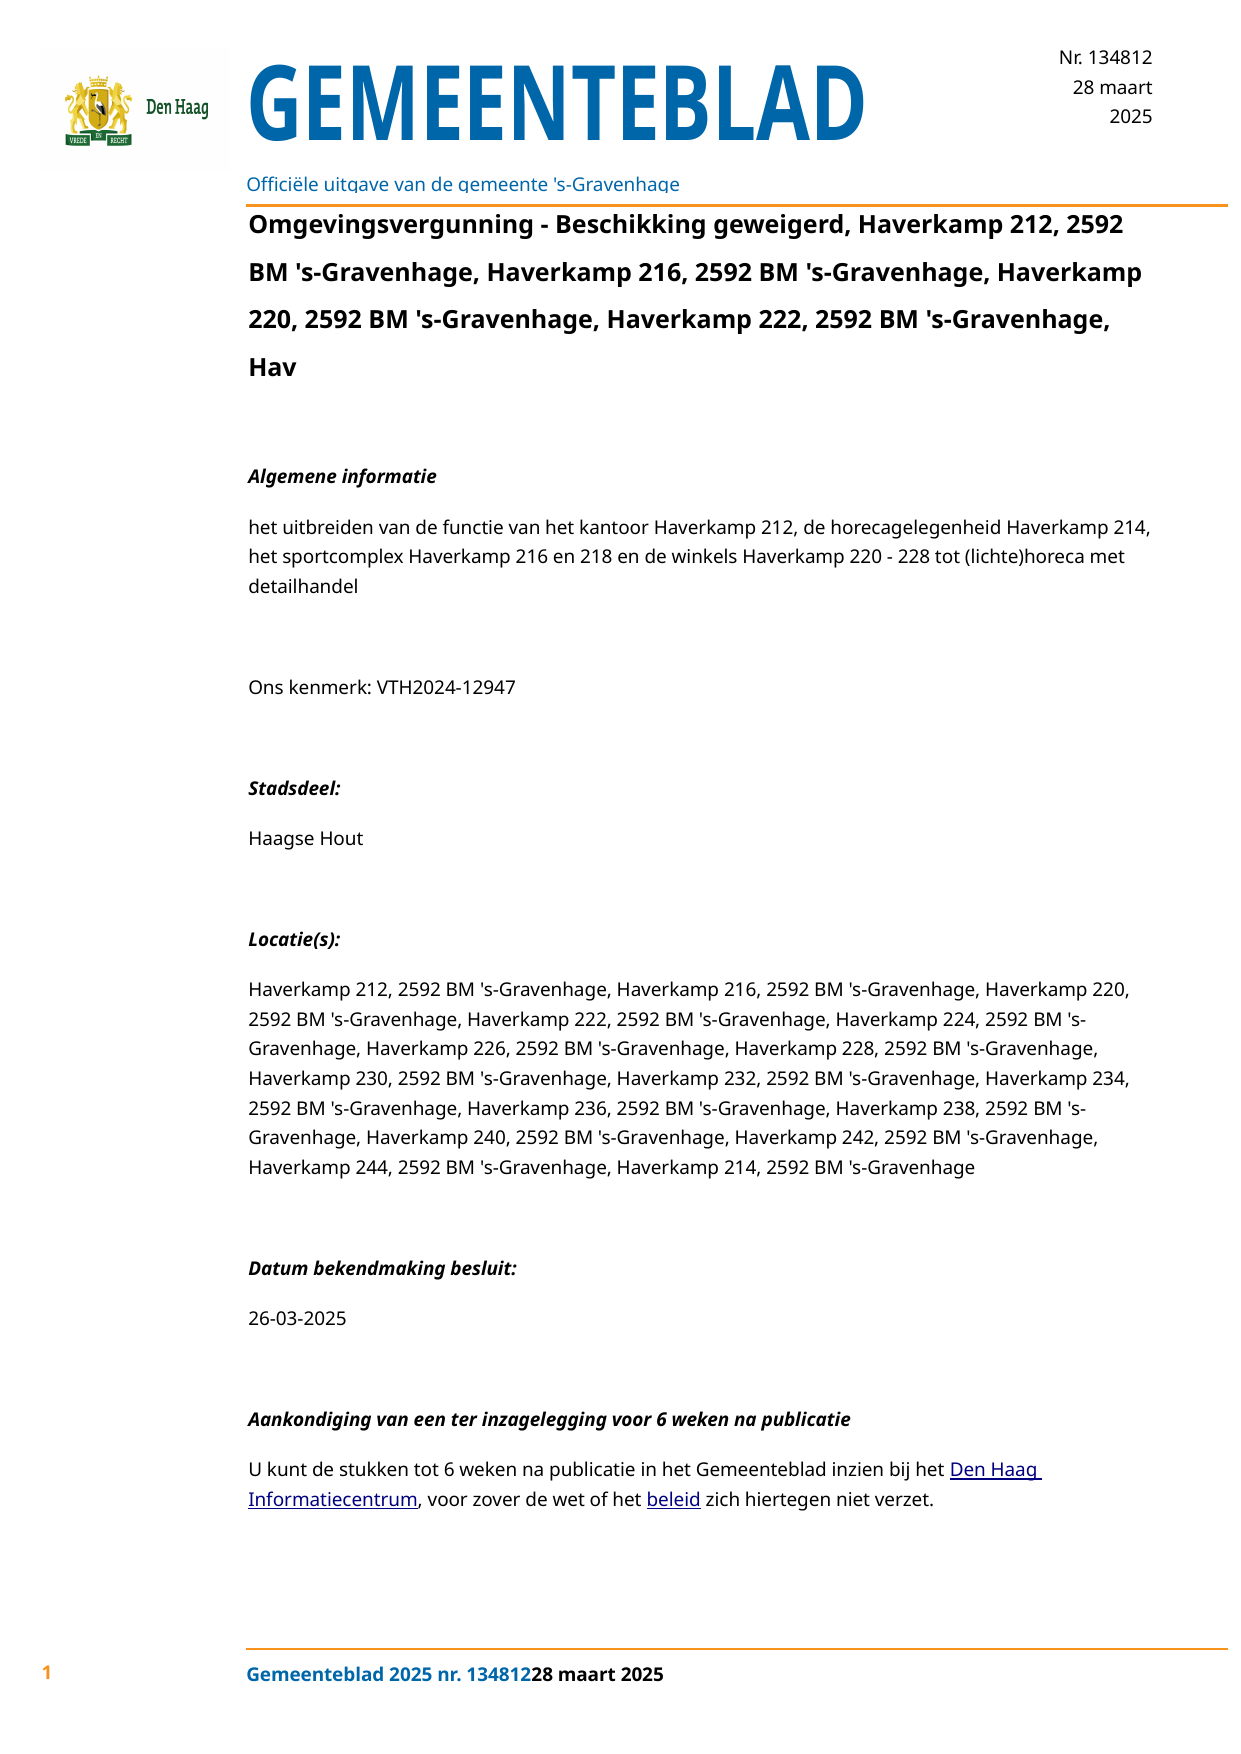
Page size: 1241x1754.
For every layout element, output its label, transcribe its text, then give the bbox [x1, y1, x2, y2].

text het uitbreiden van de functie van het kantoor Haverkamp 212, de horecagelegenheid Haverkamp 214, het sportcomplex Haverkamp 216 en 218 en de winkels Haverkamp 220 - 228 tot (lichte)horeca met detailhandel [248, 514, 1152, 599]
text Omgevingsvergunning - Beschikking geweigerd, Haverkamp 212, 2592 BM 's-Gravenhage, Haverkamp 216, 2592 BM 's-Gravenhage, Haverkamp 220, 2592 BM 's-Gravenhage, Haverkamp 222, 2592 BM 's-Gravenhage, Hav [248, 207, 1152, 384]
picture [41, 47, 231, 172]
text Haverkamp 212, 2592 BM 's-Gravenhage, Haverkamp 216, 2592 BM 's-Gravenhage, Haverkamp 220, 2592 BM 's-Gravenhage, Haverkamp 222, 2592 BM 's-Gravenhage, Haverkamp 224, 2592 BM 's-Gravenhage, Haverkamp 226, 2592 BM 's-Gravenhage, Haverkamp 228, 2592 BM 's-Gravenhage, Haverkamp 230, 2592 BM 's-Gravenhage, Haverkamp 232, 2592 BM 's-Gravenhage, Haverkamp 234, 2592 BM 's-Gravenhage, Haverkamp 236, 2592 BM 's-Gravenhage, Haverkamp 238, 2592 BM 's-Gravenhage, Haverkamp 240, 2592 BM 's-Gravenhage, Haverkamp 242, 2592 BM 's-Gravenhage, Haverkamp 244, 2592 BM 's-Gravenhage, Haverkamp 214, 2592 BM 's-Gravenhage [248, 976, 1152, 1180]
text Stadsdeel: [248, 775, 1152, 801]
text Locatie(s): [248, 926, 1152, 952]
text 26-03-2025 [248, 1305, 1152, 1331]
text Algemene informatie [248, 463, 1152, 489]
text Aankondiging van een ter inzagelegging voor 6 weken na publicatie [248, 1406, 1152, 1432]
text Datum bekendmaking besluit: [248, 1255, 1152, 1281]
text Ons kenmerk: VTH2024-12947 [248, 674, 1152, 700]
text U kunt de stukken tot 6 weken na publicatie in het Gemeenteblad inzien bij het Den Haag Informatiecentrum, voor zover de wet of het beleid zich hiertegen niet verzet. [248, 1456, 1152, 1512]
text Haagse Hout [248, 825, 1152, 851]
